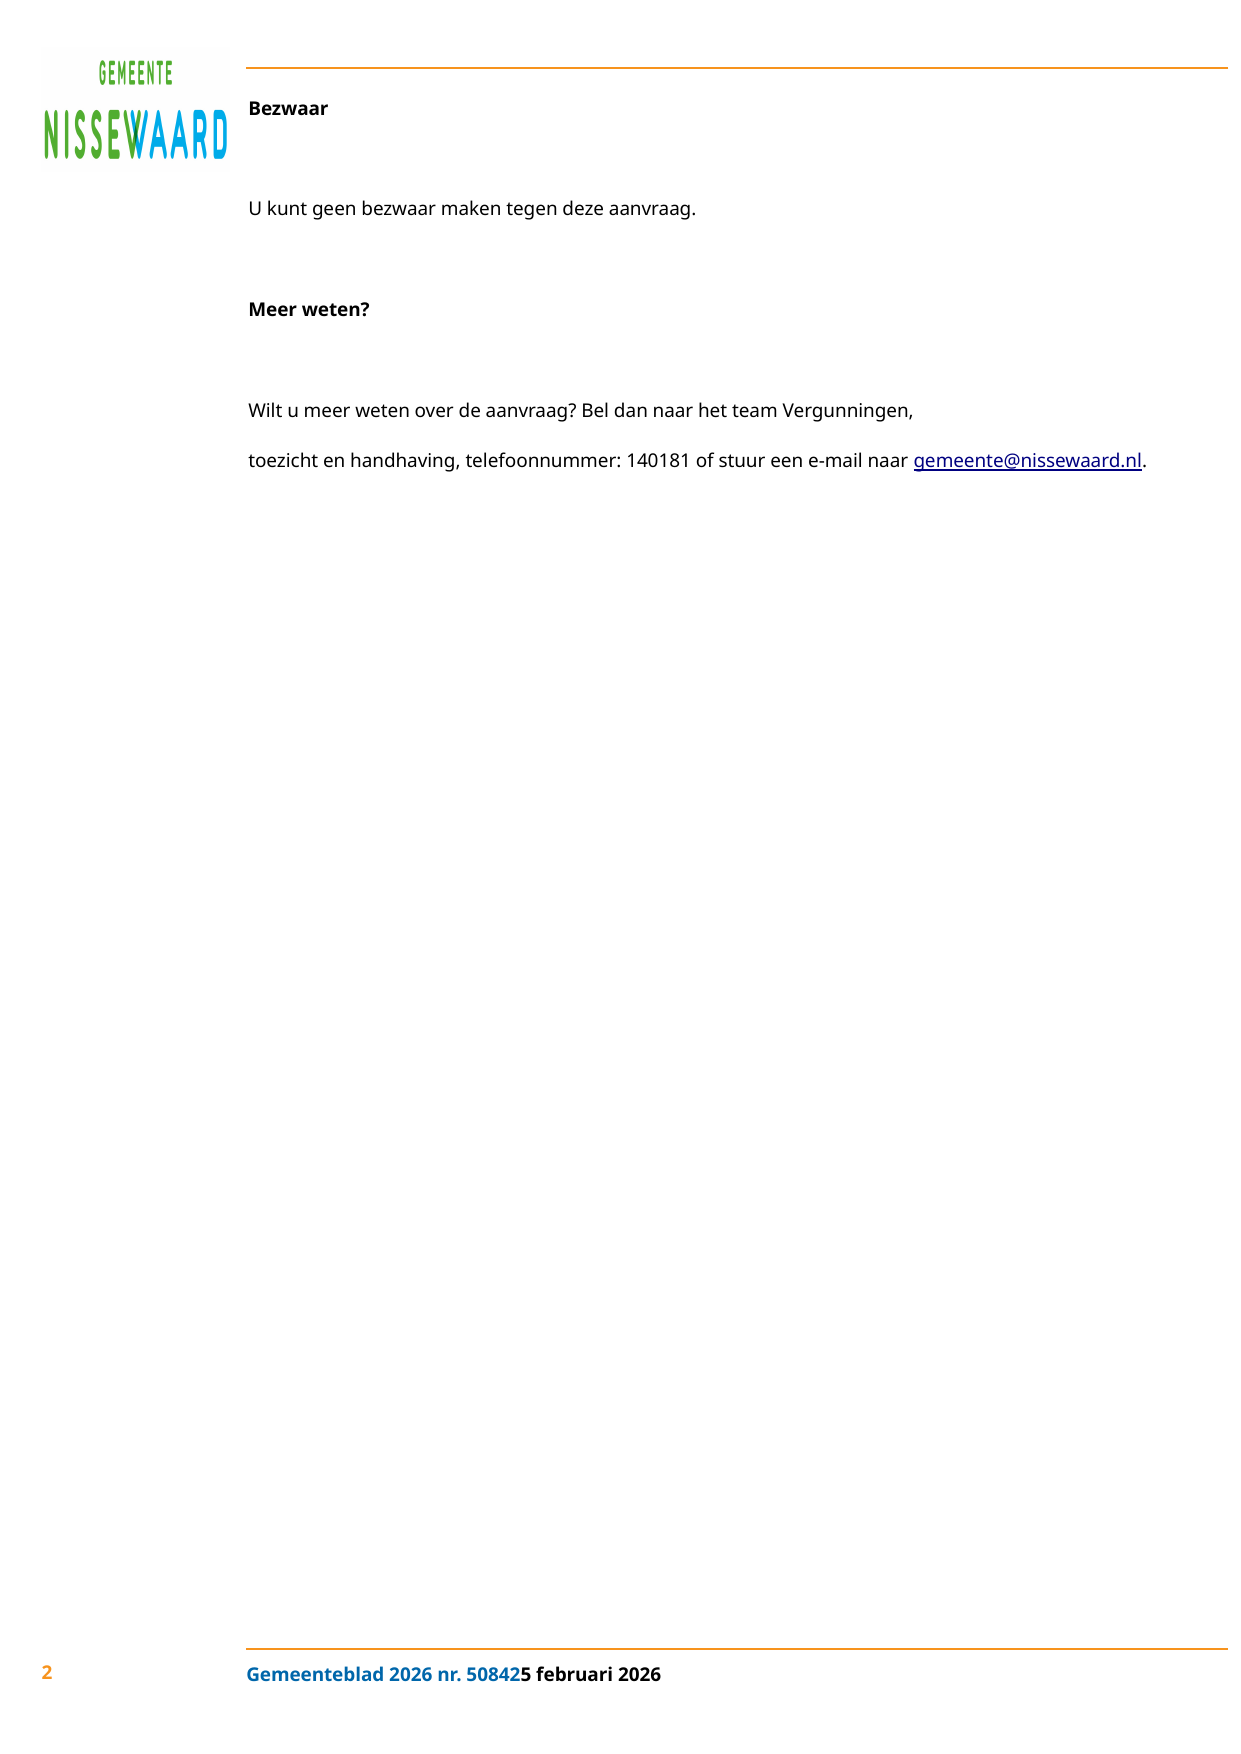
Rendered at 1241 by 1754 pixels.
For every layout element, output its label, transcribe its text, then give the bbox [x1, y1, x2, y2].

text toezicht en handhaving, telefoonnummer: 140181 of stuur een e-mail naar gemeente@nissewaard.nl. [248, 448, 1152, 473]
text Bezwaar [248, 95, 1152, 121]
picture [41, 47, 231, 172]
text U kunt geen bezwaar maken tegen deze aanvraag. [248, 196, 1152, 221]
text Meer weten? [248, 296, 1152, 322]
text Wilt u meer weten over de aanvraag? Bel dan naar het team Vergunningen, [248, 397, 1152, 423]
